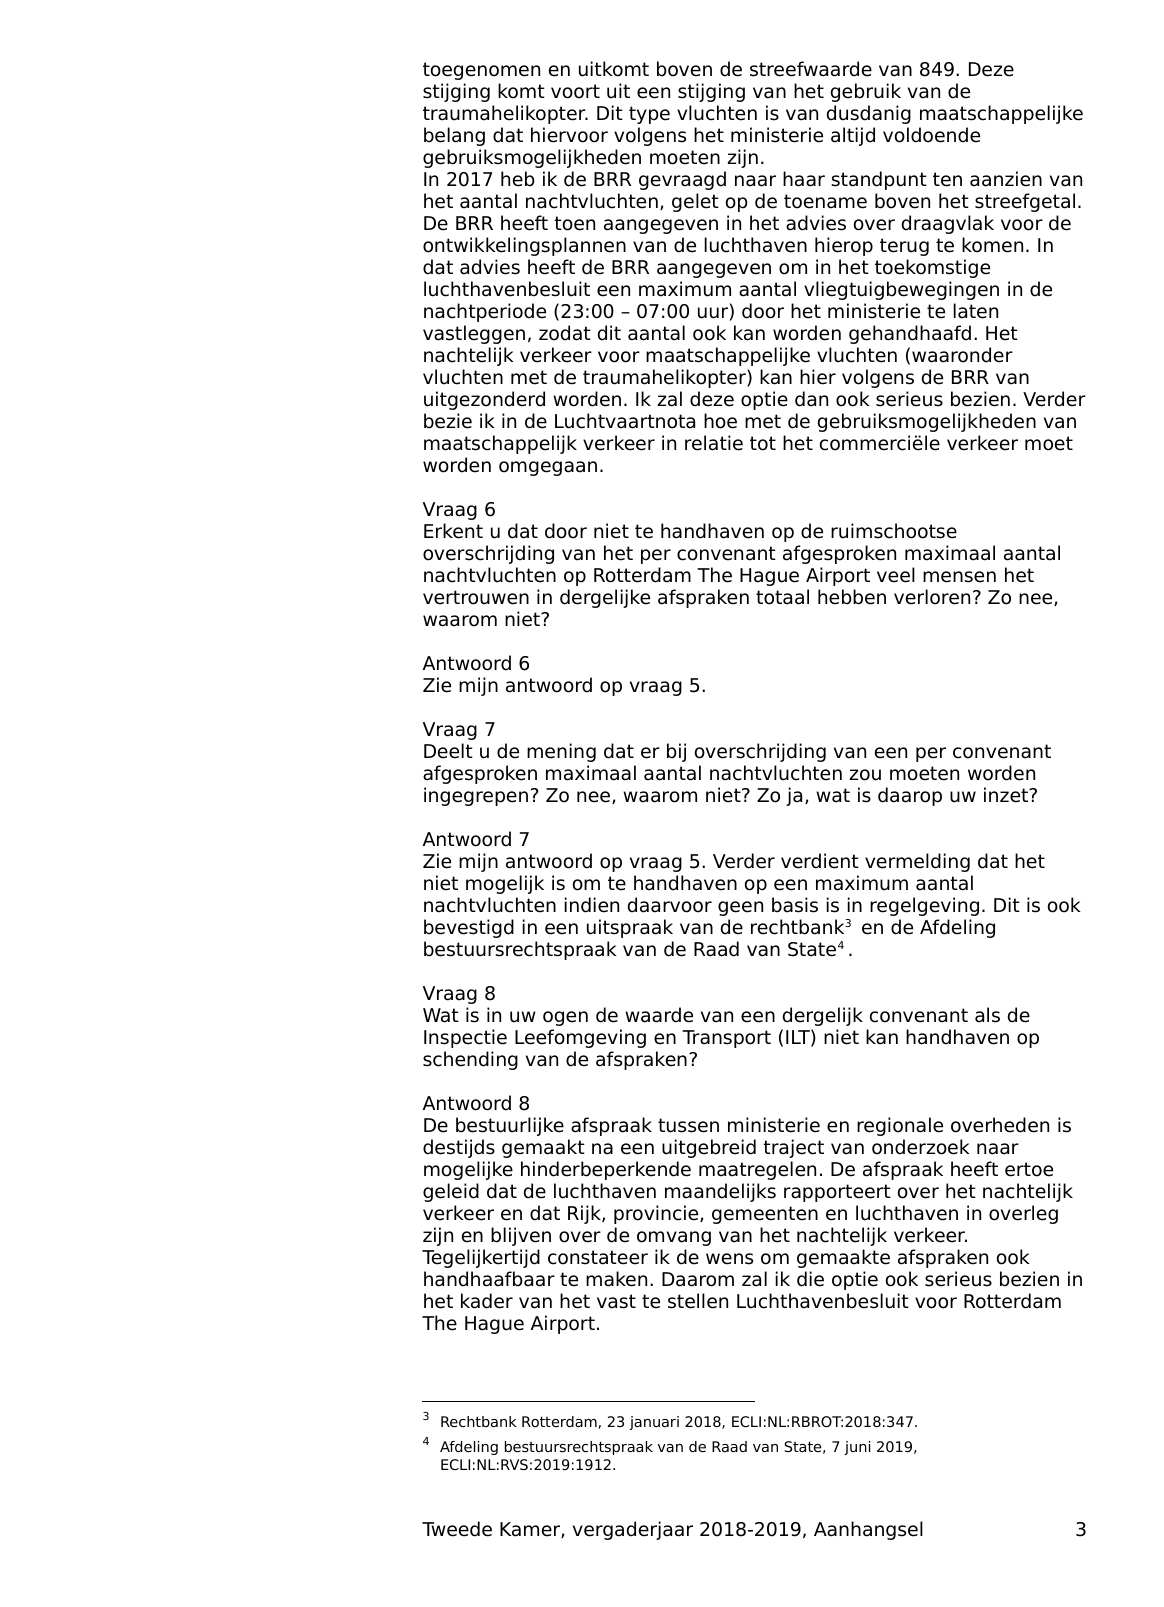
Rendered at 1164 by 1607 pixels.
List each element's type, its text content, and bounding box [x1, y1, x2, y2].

text Zie mijn antwoord op vraag 5. Verder verdient vermelding dat het niet mogelijk is om te handhaven op een maximum aantal nachtvluchten indien daarvoor geen basis is in regelgeving. Dit is ook bevestigd in een uitspraak van de rechtbank en de Afdeling bestuursrechtspraak van de Raad van State. [422, 851, 1087, 961]
text toegenomen en uitkomt boven de streefwaarde van 849. Deze stijging komt voort uit een stijging van het gebruik van de traumahelikopter. Dit type vluchten is van dusdanig maatschappelijke belang dat hiervoor volgens het ministerie altijd voldoende gebruiksmogelijkheden moeten zijn. [422, 59, 1087, 169]
text Zie mijn antwoord op vraag 5. [422, 675, 1087, 697]
text De bestuurlijke afspraak tussen ministerie en regionale overheden is destijds gemaakt na een uitgebreid traject van onderzoek naar mogelijke hinderbeperkende maatregelen. De afspraak heeft ertoe geleid dat de luchthaven maandelijks rapporteert over het nachtelijk verkeer en dat Rijk, provincie, gemeenten en luchthaven in overleg zijn en blijven over de omvang van het nachtelijk verkeer. Tegelijkertijd constateer ik de wens om gemaakte afspraken ook handhaafbaar te maken. Daarom zal ik die optie ook serieus bezien in het kader van het vast te stellen Luchthavenbesluit voor Rotterdam The Hague Airport. [422, 1115, 1087, 1335]
text Vraag 7 [422, 719, 1087, 741]
text Vraag 8 [422, 983, 1087, 1005]
text Wat is in uw ogen de waarde van een dergelijk convenant als de Inspectie Leefomgeving en Transport (ILT) niet kan handhaven op schending van de afspraken? [422, 1005, 1087, 1071]
text In 2017 heb ik de BRR gevraagd naar haar standpunt ten aanzien van het aantal nachtvluchten, gelet op de toename boven het streefgetal. De BRR heeft toen aangegeven in het advies over draagvlak voor de ontwikkelingsplannen van de luchthaven hierop terug te komen. In dat advies heeft de BRR aangegeven om in het toekomstige luchthavenbesluit een maximum aantal vliegtuigbewegingen in de nachtperiode (23:00 – 07:00 uur) door het ministerie te laten vastleggen, zodat dit aantal ook kan worden gehandhaafd. Het nachtelijk verkeer voor maatschappelijke vluchten (waaronder vluchten met de traumahelikopter) kan hier volgens de BRR van uitgezonderd worden. Ik zal deze optie dan ook serieus bezien. Verder bezie ik in de Luchtvaartnota hoe met de gebruiksmogelijkheden van maatschappelijk verkeer in relatie tot het commerciële verkeer moet worden omgegaan. [422, 169, 1087, 477]
text Antwoord 7 [422, 829, 1087, 851]
text Vraag 6 [422, 499, 1087, 521]
text Antwoord 6 [422, 653, 1087, 675]
text Erkent u dat door niet te handhaven op de ruimschootse overschrijding van het per convenant afgesproken maximaal aantal nachtvluchten op Rotterdam The Hague Airport veel mensen het vertrouwen in dergelijke afspraken totaal hebben verloren? Zo nee, waarom niet? [422, 521, 1087, 631]
text Rechtbank Rotterdam, 23 januari 2018, ECLI:NL:RBROT:2018:347. [422, 1410, 1087, 1432]
text Afdeling bestuursrechtspraak van de Raad van State, 7 juni 2019, ECLI:NL:RVS:2019:1912. [422, 1435, 1087, 1474]
text Antwoord 8 [422, 1093, 1087, 1115]
text Deelt u de mening dat er bij overschrijding van een per convenant afgesproken maximaal aantal nachtvluchten zou moeten worden ingegrepen? Zo nee, waarom niet? Zo ja, wat is daarop uw inzet? [422, 741, 1087, 807]
